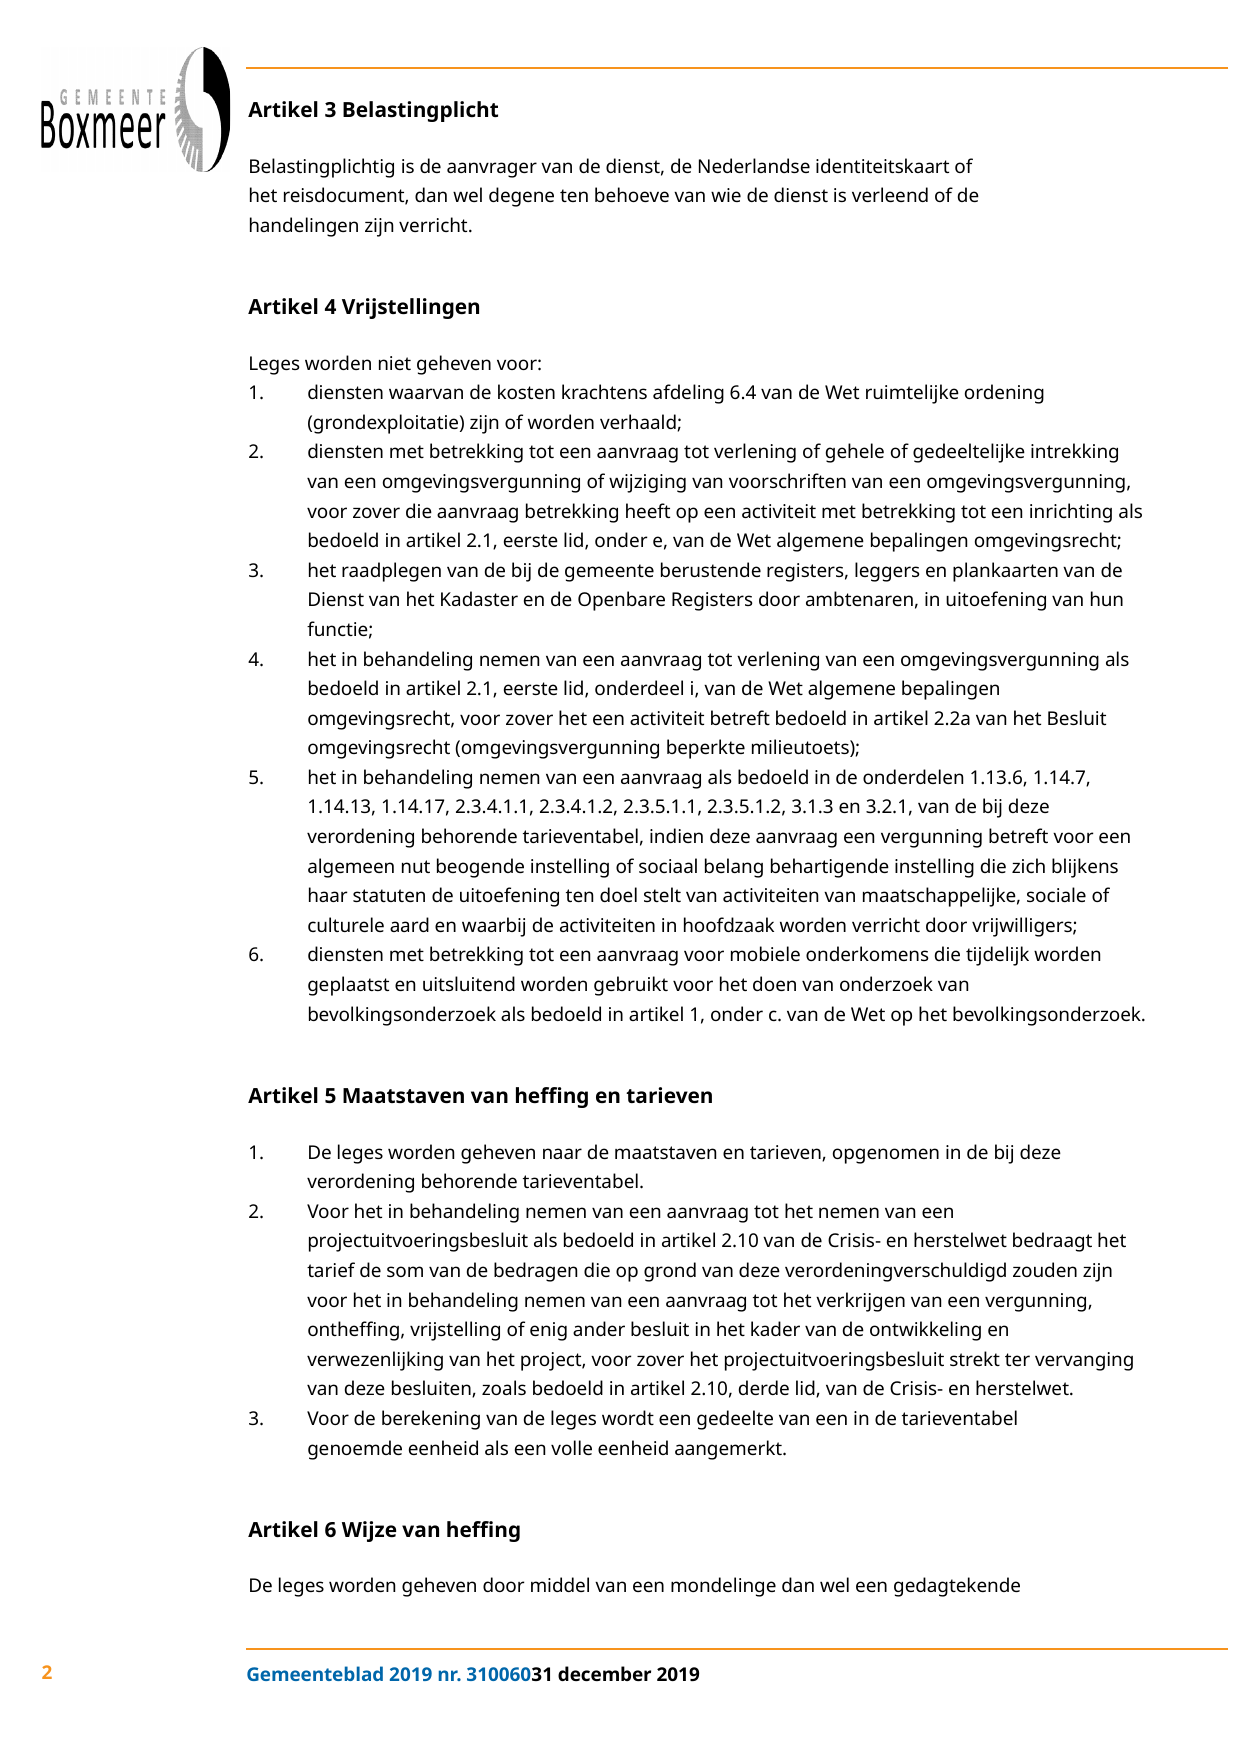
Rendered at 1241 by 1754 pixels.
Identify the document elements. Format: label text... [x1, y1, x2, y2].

text Artikel 5 Maatstaven van heffing en tarieven [248, 1081, 1152, 1109]
text Belastingplichtig is de aanvrager van de dienst, de Nederlandse identiteitskaart of [248, 153, 1152, 178]
list Voor het in behandeling nemen van een aanvraag tot het nemen van een projectuitvoeringsbesluit als bedoeld in artikel 2.10 van de Crisis- en herstelwet bedraagt het tarief de som van de bedragen die op grond van deze verordeningverschuldigd zouden zijn voor het in behandeling nemen van een aanvraag tot het verkrijgen van een vergunning, ontheffing, vrijstelling of enig ander besluit in het kader van de ontwikkeling en verwezenlijking van het project, voor zover het projectuitvoeringsbesluit strekt ter vervanging van deze besluiten, zoals bedoeld in artikel 2.10, derde lid, van de Crisis- en herstelwet. [248, 1198, 1152, 1401]
text Artikel 4 Vrijstellingen [248, 292, 1152, 320]
text De leges worden geheven door middel van een mondelinge dan wel een gedagtekende [248, 1573, 1152, 1598]
list genoemde eenheid als een volle eenheid aangemerkt. [248, 1435, 1152, 1460]
list het in behandeling nemen van een aanvraag tot verlening van een omgevingsvergunning als bedoeld in artikel 2.1, eerste lid, onderdeel i, van de Wet algemene bepalingen omgevingsrecht, voor zover het een activiteit betreft bedoeld in artikel 2.2a van het Besluit omgevingsrecht (omgevingsvergunning beperkte milieutoets); [248, 646, 1152, 760]
list De leges worden geheven naar de maatstaven en tarieven, opgenomen in de bij deze verordening behorende tarieventabel. [248, 1139, 1152, 1194]
list diensten met betrekking tot een aanvraag tot verlening of gehele of gedeeltelijke intrekking van een omgevingsvergunning of wijziging van voorschriften van een omgevingsvergunning, voor zover die aanvraag betrekking heeft op een activiteit met betrekking tot een inrichting als bedoeld in artikel 2.1, eerste lid, onder e, van de Wet algemene bepalingen omgevingsrecht; [248, 439, 1152, 553]
text Artikel 3 Belastingplicht [248, 95, 1152, 123]
picture [41, 47, 231, 172]
list diensten waarvan de kosten krachtens afdeling 6.4 van de Wet ruimtelijke ordening (grondexploitatie) zijn of worden verhaald; [248, 379, 1152, 435]
list diensten met betrekking tot een aanvraag voor mobiele onderkomens die tijdelijk worden geplaatst en uitsluitend worden gebruikt voor het doen van onderzoek van bevolkingsonderzoek als bedoeld in artikel 1, onder c. van de Wet op het bevolkingsonderzoek. [248, 942, 1152, 1027]
list het raadplegen van de bij de gemeente berustende registers, leggers en plankaarten van de Dienst van het Kadaster en de Openbare Registers door ambtenaren, in uitoefening van hun functie; [248, 557, 1152, 642]
text Artikel 6 Wijze van heffing [248, 1515, 1152, 1543]
list Voor de berekening van de leges wordt een gedeelte van een in de tarieventabel [248, 1405, 1152, 1431]
text handelingen zijn verricht. [248, 212, 1152, 238]
list het in behandeling nemen van een aanvraag als bedoeld in de onderdelen 1.13.6, 1.14.7, 1.14.13, 1.14.17, 2.3.4.1.1, 2.3.4.1.2, 2.3.5.1.1, 2.3.5.1.2, 3.1.3 en 3.2.1, van de bij deze verordening behorende tarieventabel, indien deze aanvraag een vergunning betreft voor een algemeen nut beogende instelling of sociaal belang behartigende instelling die zich blijkens haar statuten de uitoefening ten doel stelt van activiteiten van maatschappelijke, sociale of culturele aard en waarbij de activiteiten in hoofdzaak worden verricht door vrijwilligers; [248, 764, 1152, 938]
text Leges worden niet geheven voor: [248, 350, 1152, 376]
text het reisdocument, dan wel degene ten behoeve van wie de dienst is verleend of de [248, 182, 1152, 208]
